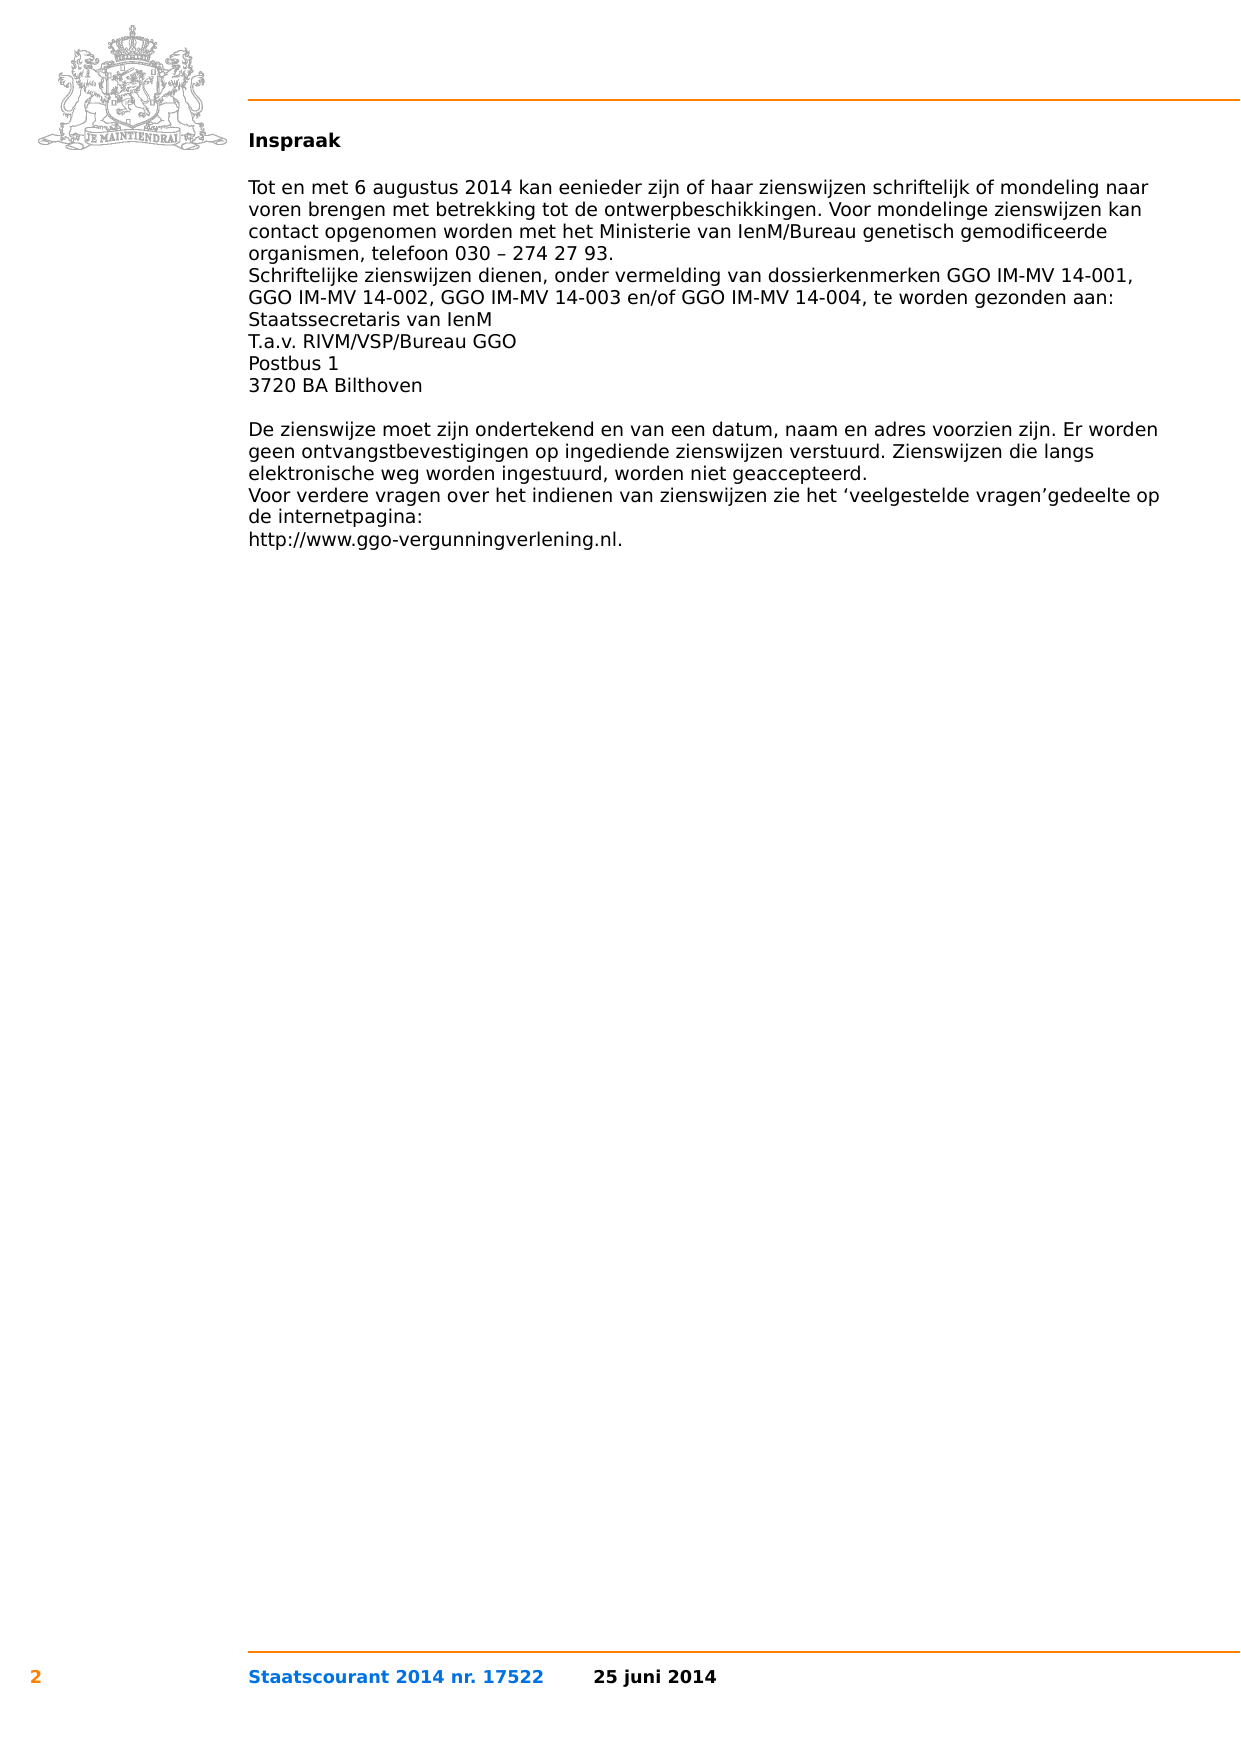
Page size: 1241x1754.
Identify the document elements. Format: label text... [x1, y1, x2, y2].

text Staatssecretaris van IenM [248, 309, 1163, 331]
text 3720 BA Bilthoven [248, 375, 1163, 397]
text Tot en met 6 augustus 2014 kan eenieder zijn of haar zienswijzen schriftelijk of mondeling naar voren brengen met betrekking tot de ontwerpbeschikkingen. Voor mondelinge zienswijzen kan contact opgenomen worden met het Ministerie van IenM/Bureau genetisch gemodificeerde organismen, telefoon 030 – 274 27 93. [248, 177, 1163, 265]
text http://www.ggo-vergunningverlening.nl. [248, 528, 1163, 550]
text De zienswijze moet zijn ondertekend en van een datum, naam en adres voorzien zijn. Er worden geen ontvangstbevestigingen op ingediende zienswijzen verstuurd. Zienswijzen die langs elektronische weg worden ingestuurd, worden niet geaccepteerd. [248, 418, 1163, 484]
text T.a.v. RIVM/VSP/Bureau GGO [248, 331, 1163, 353]
text Voor verdere vragen over het indienen van zienswijzen zie het ‘veelgestelde vragen’gedeelte op de internetpagina: [248, 484, 1163, 528]
text Postbus 1 [248, 353, 1163, 375]
subtitle Inspraak [248, 130, 1163, 152]
text Schriftelijke zienswijzen dienen, onder vermelding van dossierkenmerken GGO IM-MV 14-001, GGO IM-MV 14-002, GGO IM-MV 14-003 en/of GGO IM-MV 14-004, te worden gezonden aan: [248, 265, 1163, 309]
picture [38, 25, 227, 150]
